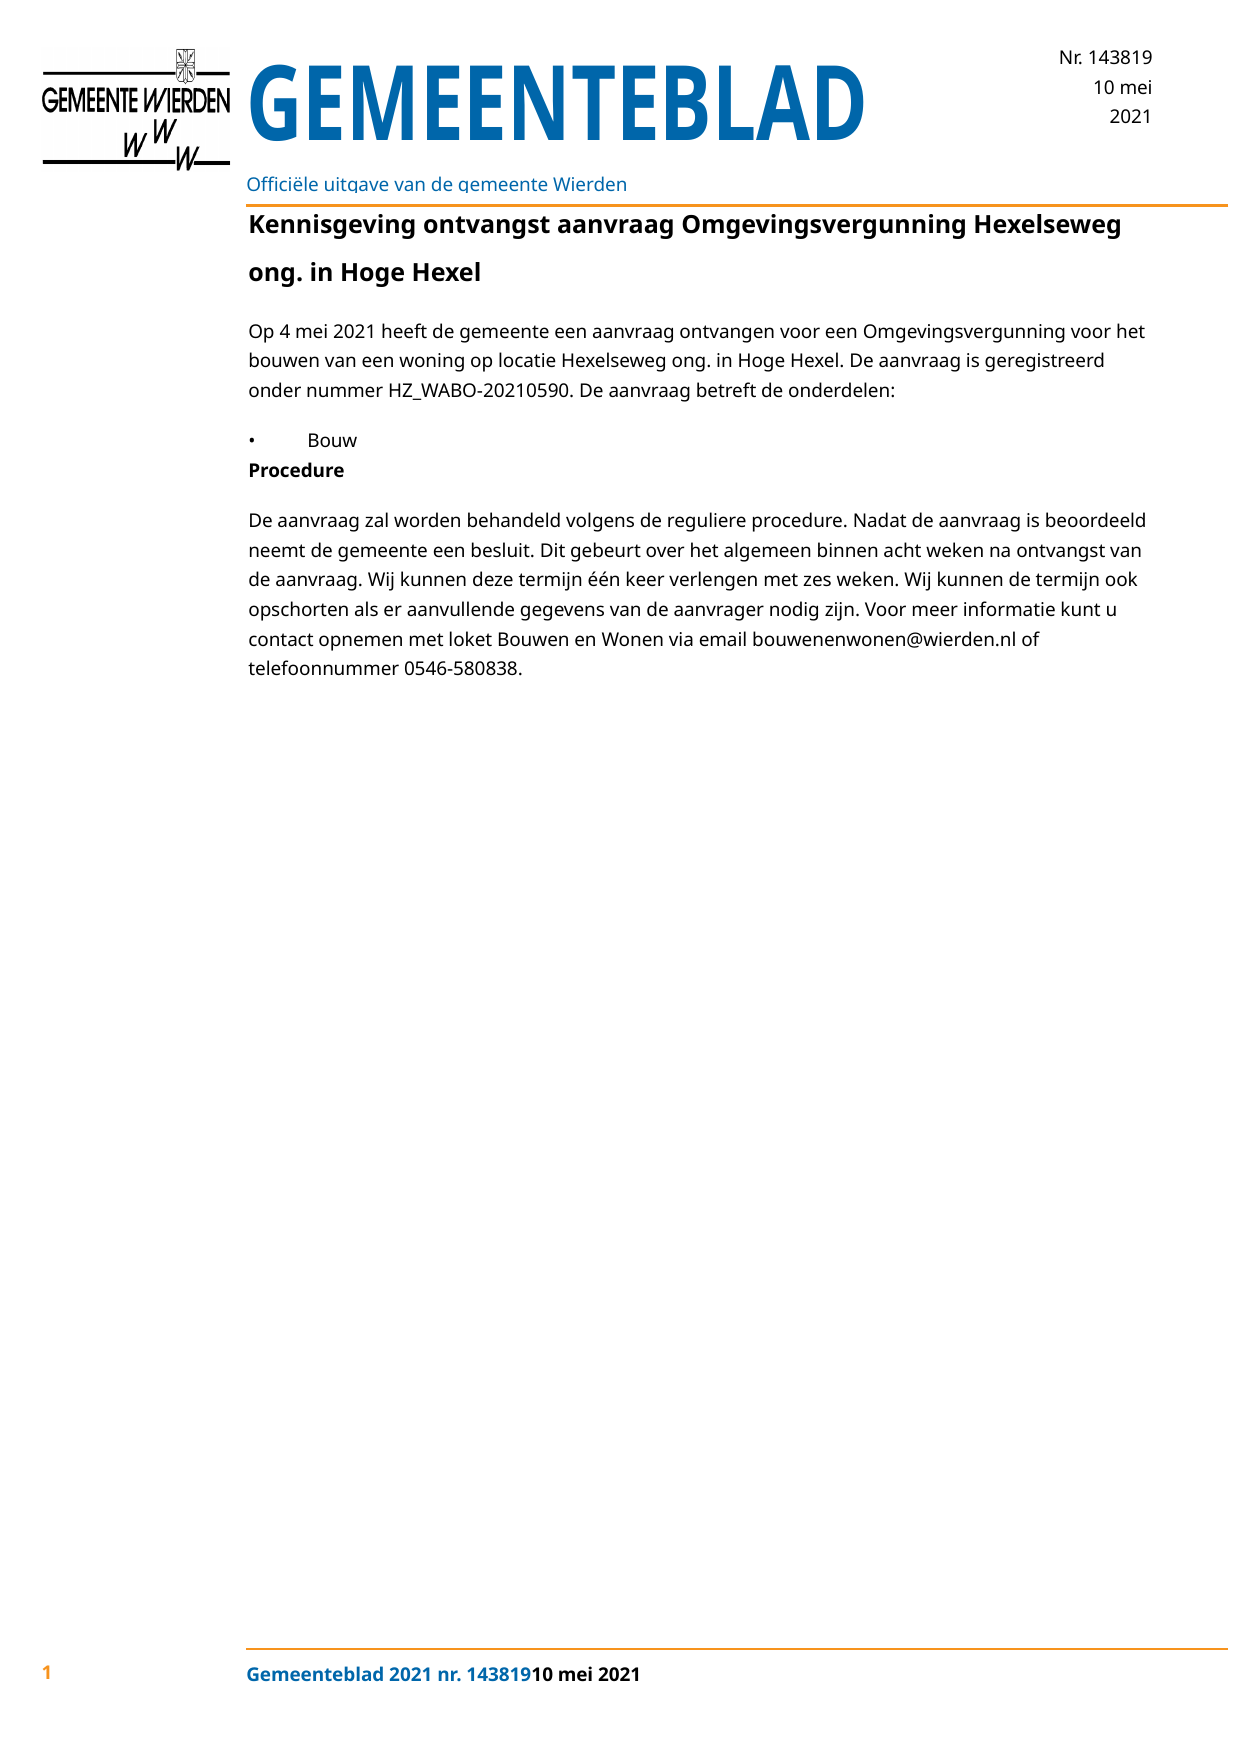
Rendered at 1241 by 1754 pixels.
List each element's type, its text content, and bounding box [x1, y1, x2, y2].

list Bouw [248, 427, 1152, 453]
text De aanvraag zal worden behandeld volgens de reguliere procedure. Nadat de aanvraag is beoordeeld neemt de gemeente een besluit. Dit gebeurt over het algemeen binnen acht weken na ontvangst van de aanvraag. Wij kunnen deze termijn één keer verlengen met zes weken. Wij kunnen de termijn ook opschorten als er aanvullende gegevens van de aanvrager nodig zijn. Voor meer informatie kunt u contact opnemen met loket Bouwen en Wonen via email bouwenenwonen@wierden.nl of telefoonnummer 0546-580838. [248, 507, 1152, 681]
text Procedure [248, 457, 1152, 483]
text Op 4 mei 2021 heeft de gemeente een aanvraag ontvangen voor een Omgevingsvergunning voor het bouwen van een woning op locatie Hexelseweg ong. in Hoge Hexel. De aanvraag is geregistreerd onder nummer HZ_WABO-20210590. De aanvraag betreft de onderdelen: [248, 318, 1152, 403]
picture [41, 47, 231, 172]
text Kennisgeving ontvangst aanvraag Omgevingsvergunning Hexelseweg ong. in Hoge Hexel [248, 207, 1152, 288]
